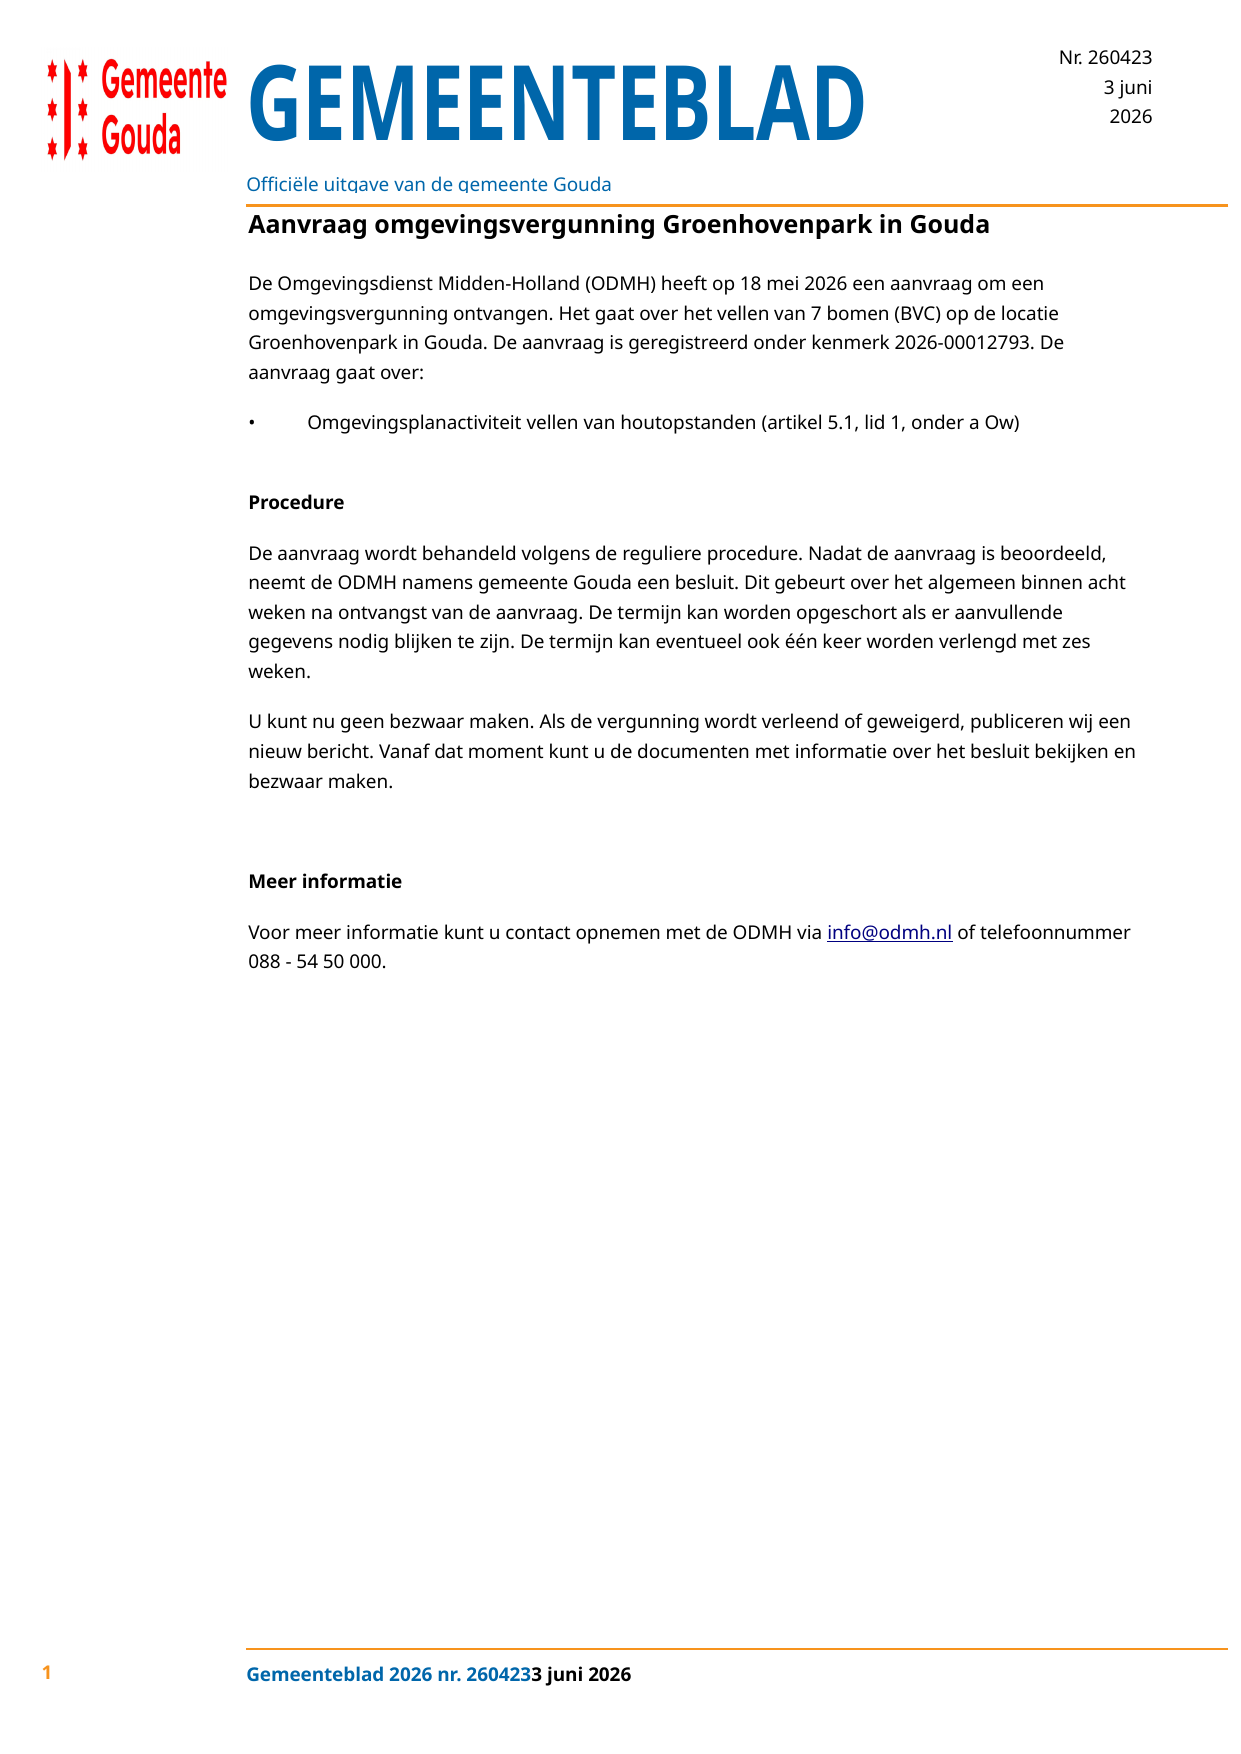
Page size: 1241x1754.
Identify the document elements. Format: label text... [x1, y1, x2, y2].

text Voor meer informatie kunt u contact opnemen met de ODMH via info@odmh.nl of telefoonnummer 088 - 54 50 000. [248, 919, 1152, 974]
text Aanvraag omgevingsvergunning Groenhovenpark in Gouda [248, 207, 1152, 241]
text Meer informatie [248, 869, 1152, 894]
text U kunt nu geen bezwaar maken. Als de vergunning wordt verleend of geweigerd, publiceren wij een nieuw bericht. Vanaf dat moment kunt u de documenten met informatie over het besluit bekijken en bezwaar maken. [248, 709, 1152, 793]
text Procedure [248, 489, 1152, 515]
text De Omgevingsdienst Midden-Holland (ODMH) heeft op 18 mei 2026 een aanvraag om een omgevingsvergunning ontvangen. Het gaat over het vellen van 7 bomen (BVC) op de locatie Groenhovenpark in Gouda. De aanvraag is geregistreerd onder kenmerk 2026-00012793. De aanvraag gaat over: [248, 270, 1152, 385]
text De aanvraag wordt behandeld volgens de reguliere procedure. Nadat de aanvraag is beoordeeld, neemt de ODMH namens gemeente Gouda een besluit. Dit gebeurt over het algemeen binnen acht weken na ontvangst van de aanvraag. De termijn kan worden opgeschort als er aanvullende gegevens nodig blijken te zijn. De termijn kan eventueel ook één keer worden verlengd met zes weken. [248, 540, 1152, 684]
picture [41, 47, 231, 172]
list Omgevingsplanactiviteit vellen van houtopstanden (artikel 5.1, lid 1, onder a Ow) [248, 409, 1152, 435]
